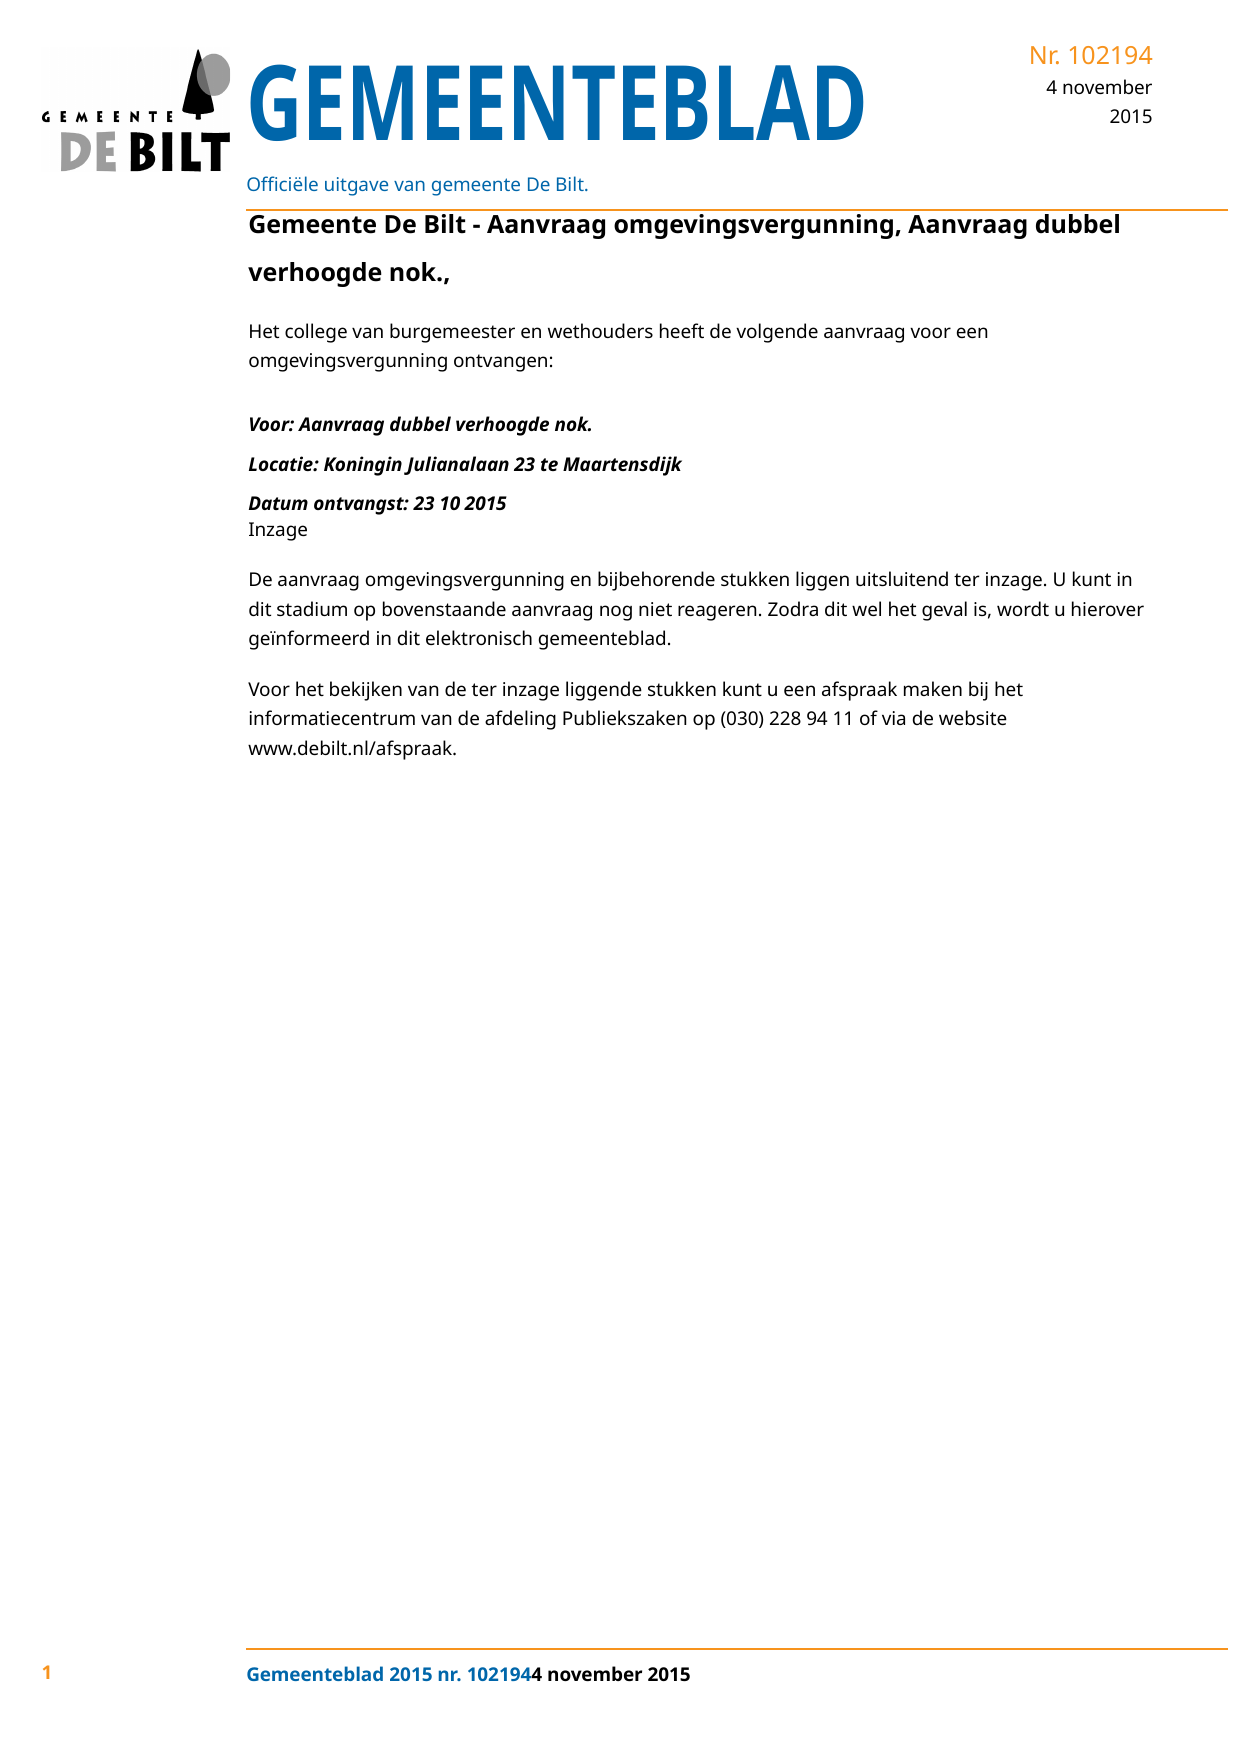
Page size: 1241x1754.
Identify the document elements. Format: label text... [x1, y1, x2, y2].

text Datum ontvangst: 23 10 2015 [248, 490, 1152, 516]
text Inzage [248, 516, 1152, 541]
text Voor het bekijken van de ter inzage liggende stukken kunt u een afspraak maken bij het informatiecentrum van de afdeling Publiekszaken op (030) 228 94 11 of via de website www.debilt.nl/afspraak. [248, 676, 1152, 761]
text Locatie: Koningin Julianalaan 23 te Maartensdijk [248, 451, 1152, 476]
text Het college van burgemeester en wethouders heeft de volgende aanvraag voor een omgevingsvergunning ontvangen: [248, 318, 1152, 373]
text De aanvraag omgevingsvergunning en bijbehorende stukken liggen uitsluitend ter inzage. U kunt in dit stadium op bovenstaande aanvraag nog niet reageren. Zodra dit wel het geval is, wordt u hierover geïnformeerd in dit elektronisch gemeenteblad. [248, 566, 1152, 651]
text Voor: Aanvraag dubbel verhoogde nok. [248, 411, 1152, 437]
text Gemeente De Bilt - Aanvraag omgevingsvergunning, Aanvraag dubbel verhoogde nok., [248, 211, 1152, 288]
picture [41, 47, 231, 172]
